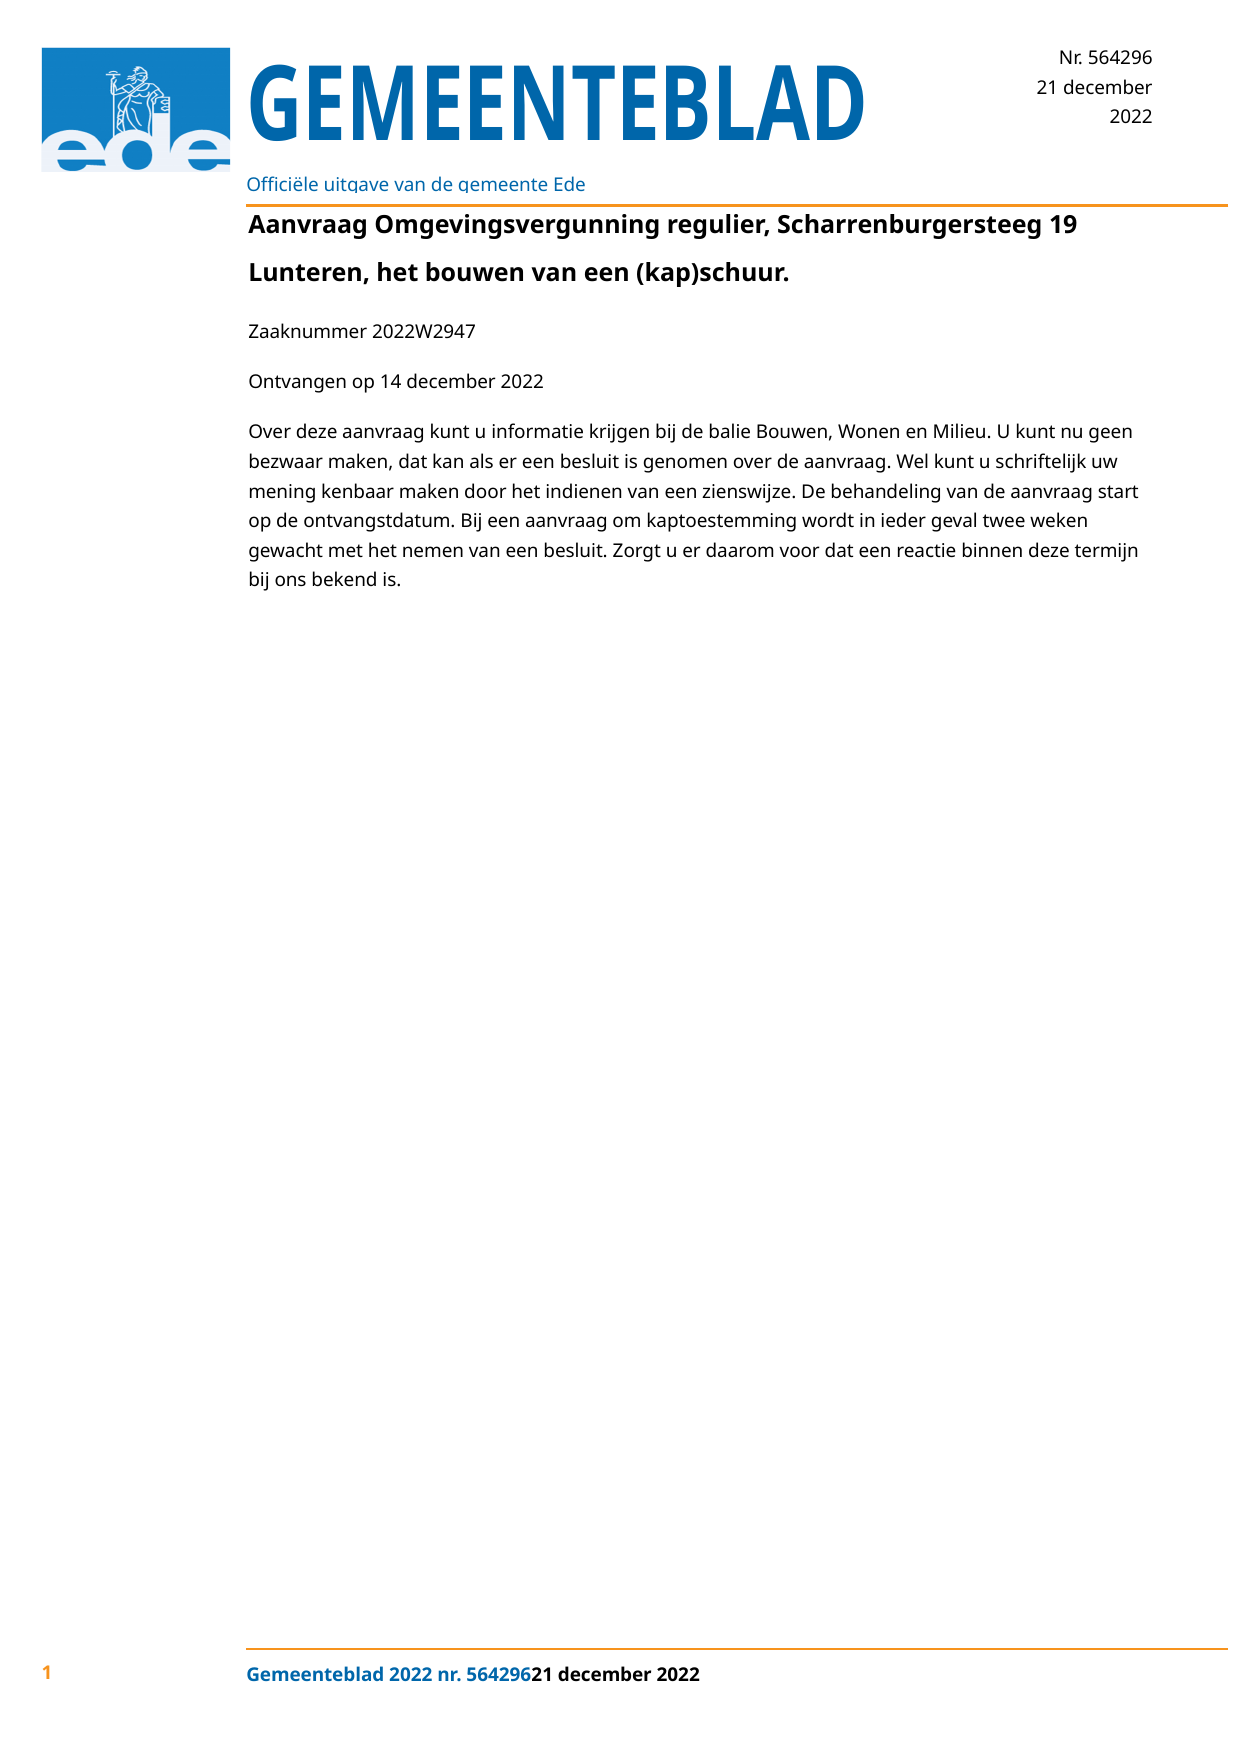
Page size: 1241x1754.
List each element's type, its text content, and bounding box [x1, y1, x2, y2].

text Ontvangen op 14 december 2022 [248, 368, 1152, 394]
text Zaaknummer 2022W2947 [248, 318, 1152, 344]
picture [41, 47, 231, 172]
text Over deze aanvraag kunt u informatie krijgen bij de balie Bouwen, Wonen en Milieu. U kunt nu geen bezwaar maken, dat kan als er een besluit is genomen over de aanvraag. Wel kunt u schriftelijk uw mening kenbaar maken door het indienen van een zienswijze. De behandeling van de aanvraag start op de ontvangstdatum. Bij een aanvraag om kaptoestemming wordt in ieder geval twee weken gewacht met het nemen van een besluit. Zorgt u er daarom voor dat een reactie binnen deze termijn bij ons bekend is. [248, 419, 1152, 592]
text Aanvraag Omgevingsvergunning regulier, Scharrenburgersteeg 19 Lunteren, het bouwen van een (kap)schuur. [248, 207, 1152, 288]
